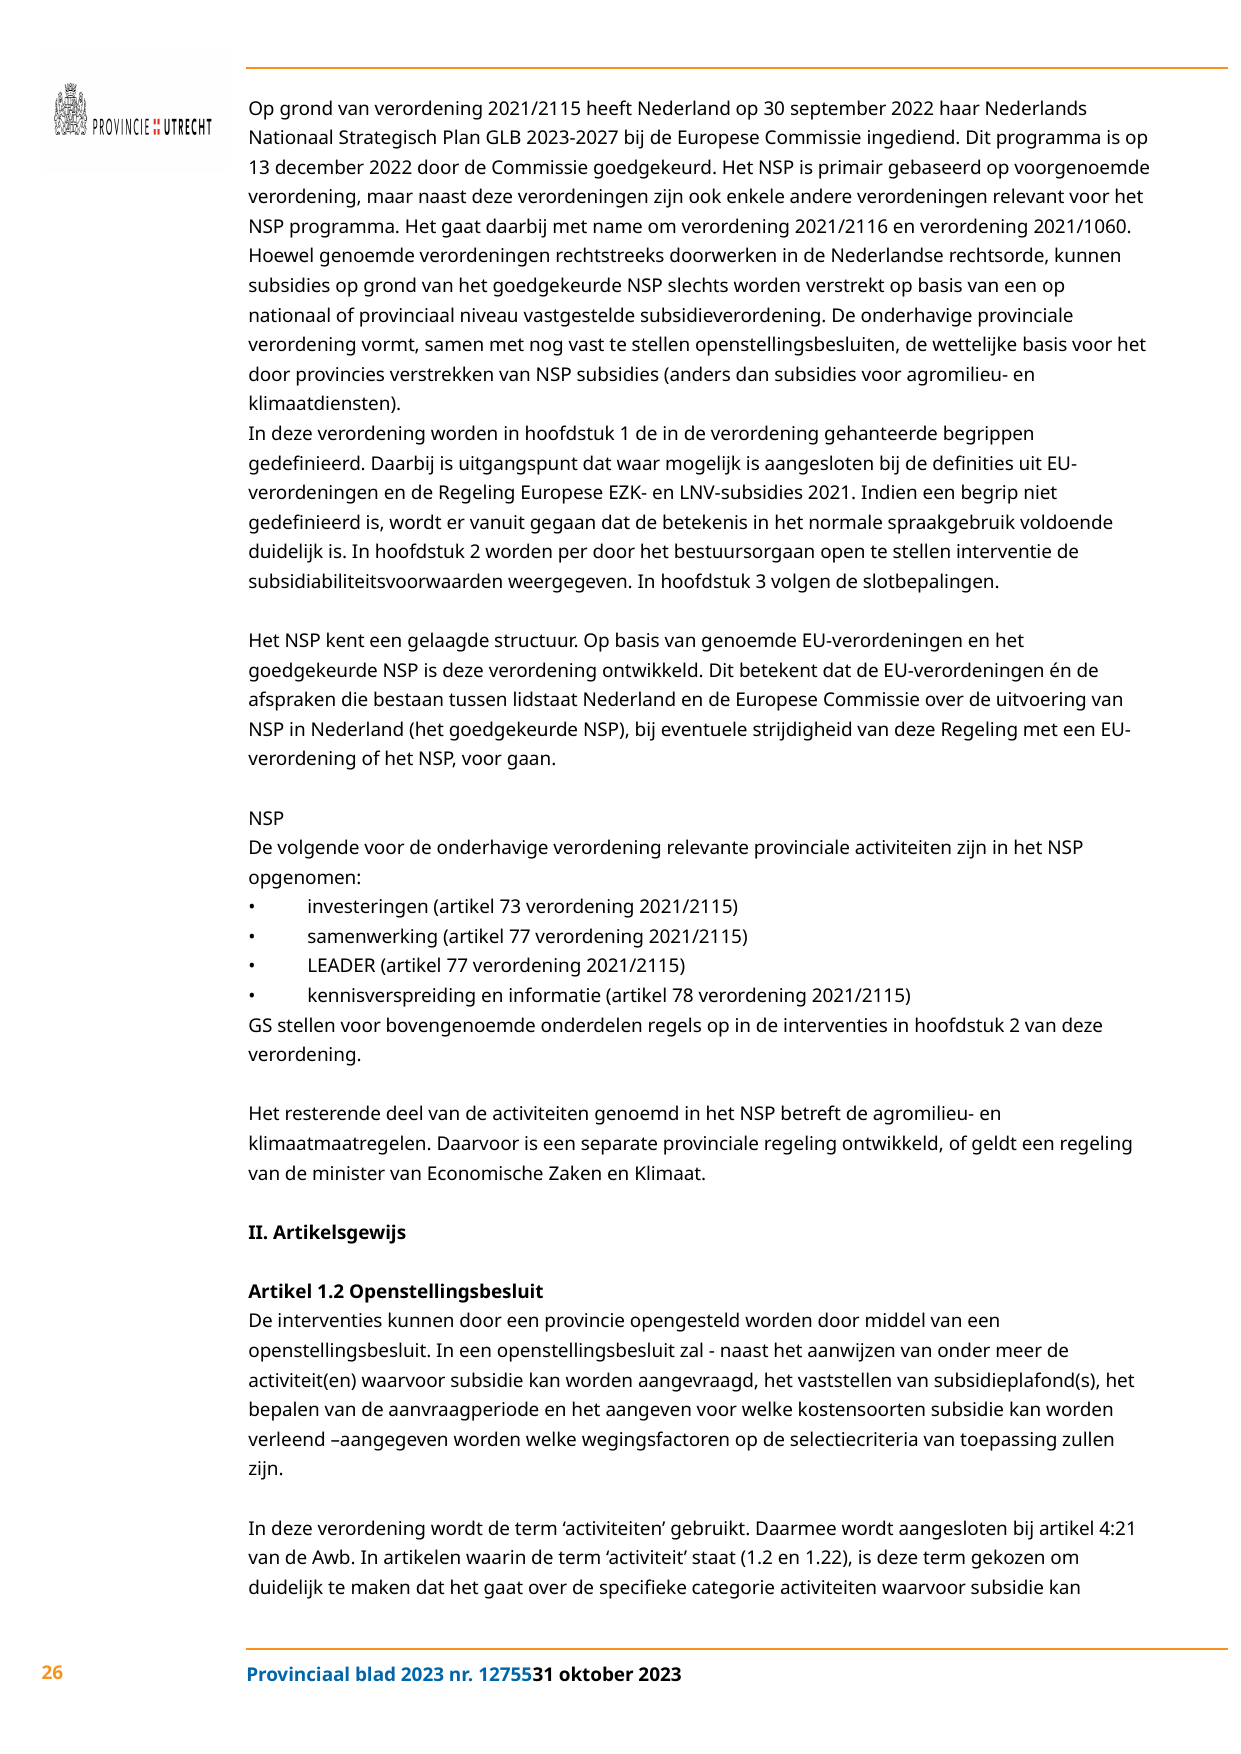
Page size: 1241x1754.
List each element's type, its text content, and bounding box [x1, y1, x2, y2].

text De volgende voor de onderhavige verordening relevante provinciale activiteiten zijn in het NSP opgenomen: [248, 834, 1152, 890]
text De interventies kunnen door een provincie opengesteld worden door middel van een openstellingsbesluit. In een openstellingsbesluit zal - naast het aanwijzen van onder meer de activiteit(en) waarvoor subsidie kan worden aangevraagd, het vaststellen van subsidieplafond(s), het bepalen van de aanvraagperiode en het aangeven voor welke kostensoorten subsidie kan worden verleend –aangegeven worden welke wegingsfactoren op de selectiecriteria van toepassing zullen zijn. [248, 1308, 1152, 1481]
picture [41, 47, 231, 172]
text Artikel 1.2 Openstellingsbesluit [248, 1278, 1152, 1304]
text GS stellen voor bovengenoemde onderdelen regels op in de interventies in hoofdstuk 2 van deze verordening. [248, 1012, 1152, 1067]
text Het NSP kent een gelaagde structuur. Op basis van genoemde EU-verordeningen en het goedgekeurde NSP is deze verordening ontwikkeld. Dit betekent dat de EU-verordeningen én de afspraken die bestaan tussen lidstaat Nederland en de Europese Commissie over de uitvoering van NSP in Nederland (het goedgekeurde NSP), bij eventuele strijdigheid van deze Regeling met een EU-verordening of het NSP, voor gaan. [248, 627, 1152, 771]
text NSP [248, 805, 1152, 831]
text In deze verordening worden in hoofdstuk 1 de in de verordening gehanteerde begrippen gedefinieerd. Daarbij is uitgangspunt dat waar mogelijk is aangesloten bij de definities uit EU-verordeningen en de Regeling Europese EZK- en LNV-subsidies 2021. Indien een begrip niet gedefinieerd is, wordt er vanuit gegaan dat de betekenis in het normale spraakgebruik voldoende duidelijk is. In hoofdstuk 2 worden per door het bestuursorgaan open te stellen interventie de subsidiabiliteitsvoorwaarden weergegeven. In hoofdstuk 3 volgen de slotbepalingen. [248, 420, 1152, 594]
text II. Artikelsgewijs [248, 1219, 1152, 1245]
list samenwerking (artikel 77 verordening 2021/2115) [248, 923, 1152, 949]
text Op grond van verordening 2021/2115 heeft Nederland op 30 september 2022 haar Nederlands Nationaal Strategisch Plan GLB 2023-2027 bij de Europese Commissie ingediend. Dit programma is op 13 december 2022 door de Commissie goedgekeurd. Het NSP is primair gebaseerd op voorgenoemde verordening, maar naast deze verordeningen zijn ook enkele andere verordeningen relevant voor het NSP programma. Het gaat daarbij met name om verordening 2021/2116 en verordening 2021/1060. Hoewel genoemde verordeningen rechtstreeks doorwerken in de Nederlandse rechtsorde, kunnen subsidies op grond van het goedgekeurde NSP slechts worden verstrekt op basis van een op nationaal of provinciaal niveau vastgestelde subsidieverordening. De onderhavige provinciale verordening vormt, samen met nog vast te stellen openstellingsbesluiten, de wettelijke basis voor het door provincies verstrekken van NSP subsidies (anders dan subsidies voor agromilieu- en klimaatdiensten). [248, 95, 1152, 416]
text Het resterende deel van de activiteiten genoemd in het NSP betreft de agromilieu- en klimaatmaatregelen. Daarvoor is een separate provinciale regeling ontwikkeld, of geldt een regeling van de minister van Economische Zaken en Klimaat. [248, 1101, 1152, 1186]
text In deze verordening wordt de term ‘activiteiten’ gebruikt. Daarmee wordt aangesloten bij artikel 4:21 van de Awb. In artikelen waarin de term ‘activiteit’ staat (1.2 en 1.22), is deze term gekozen om duidelijk te maken dat het gaat over de specifieke categorie activiteiten waarvoor subsidie kan [248, 1515, 1152, 1600]
list investeringen (artikel 73 verordening 2021/2115) [248, 893, 1152, 919]
list kennisverspreiding en informatie (artikel 78 verordening 2021/2115) [248, 982, 1152, 1008]
list LEADER (artikel 77 verordening 2021/2115) [248, 953, 1152, 978]
